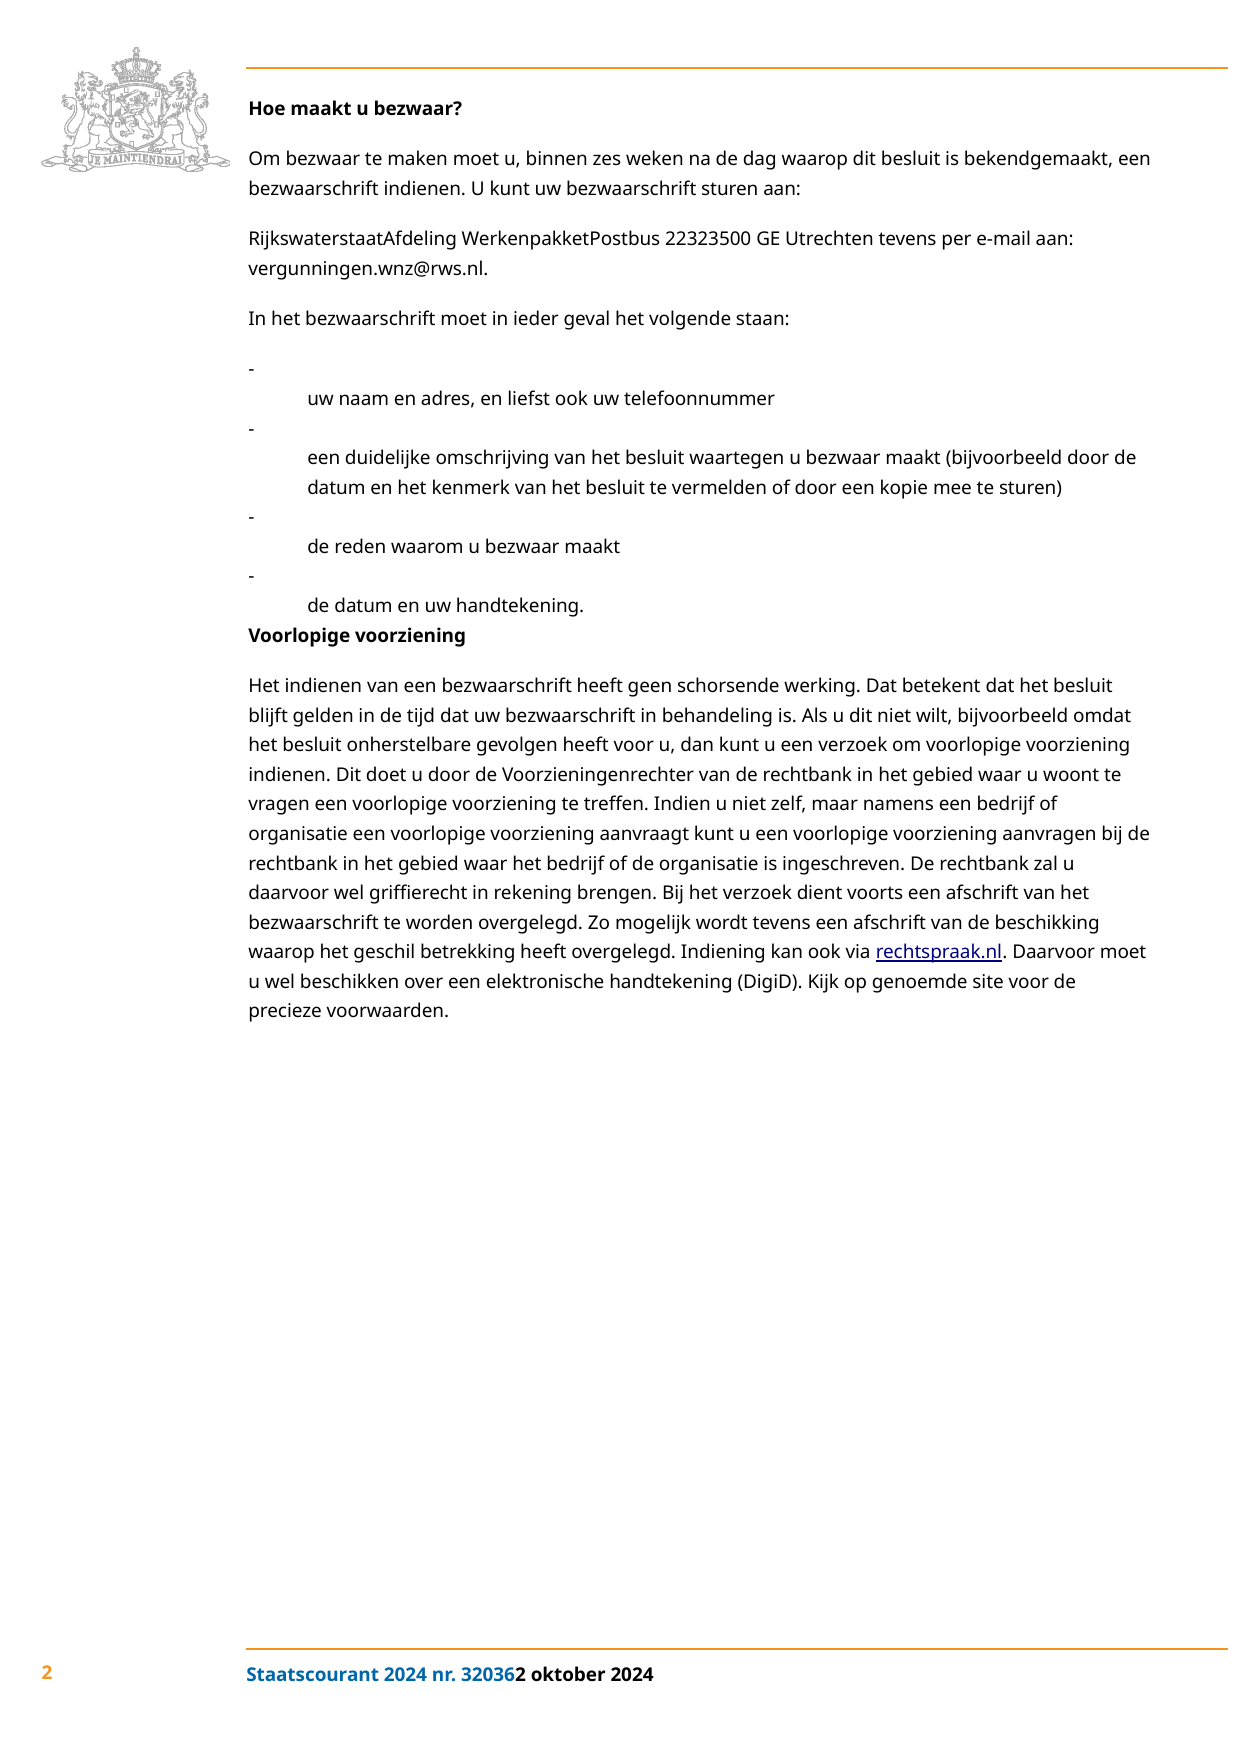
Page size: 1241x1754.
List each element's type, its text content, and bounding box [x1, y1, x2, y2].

text RijkswaterstaatAfdeling WerkenpakketPostbus 22323500 GE Utrechten tevens per e-mail aan: vergunningen.wnz@rws.nl. [248, 225, 1152, 281]
text In het bezwaarschrift moet in ieder geval het volgende staan: [248, 305, 1152, 331]
text Voorlopige voorziening [248, 622, 1152, 648]
text Hoe maakt u bezwaar? [248, 95, 1152, 121]
list een duidelijke omschrijving van het besluit waartegen u bezwaar maakt (bijvoorbeeld door de datum en het kenmerk van het besluit te vermelden of door een kopie mee te sturen) [248, 444, 1152, 500]
list uw naam en adres, en liefst ook uw telefoonnummer [248, 385, 1152, 411]
text Om bezwaar te maken moet u, binnen zes weken na de dag waarop dit besluit is bekendgemaakt, een bezwaarschrift indienen. U kunt uw bezwaarschrift sturen aan: [248, 145, 1152, 201]
text Het indienen van een bezwaarschrift heeft geen schorsende werking. Dat betekent dat het besluit blijft gelden in de tijd dat uw bezwaarschrift in behandeling is. Als u dit niet wilt, bijvoorbeeld omdat het besluit onherstelbare gevolgen heeft voor u, dan kunt u een verzoek om voorlopige voorziening indienen. Dit doet u door de Voorzieningenrechter van de rechtbank in het gebied waar u woont te vragen een voorlopige voorziening te treffen. Indien u niet zelf, maar namens een bedrijf of organisatie een voorlopige voorziening aanvraagt kunt u een voorlopige voorziening aanvragen bij de rechtbank in het gebied waar het bedrijf of de organisatie is ingeschreven. De rechtbank zal u daarvoor wel griffierecht in rekening brengen. Bij het verzoek dient voorts een afschrift van het bezwaarschrift te worden overgelegd. Zo mogelijk wordt tevens een afschrift van de beschikking waarop het geschil betrekking heeft overgelegd. Indiening kan ook via rechtspraak.nl. Daarvoor moet u wel beschikken over een elektronische handtekening (DigiD). Kijk op genoemde site voor de precieze voorwaarden. [248, 672, 1152, 1023]
list de reden waarom u bezwaar maakt [248, 533, 1152, 559]
picture [41, 47, 231, 172]
list de datum en uw handtekening. [248, 592, 1152, 618]
